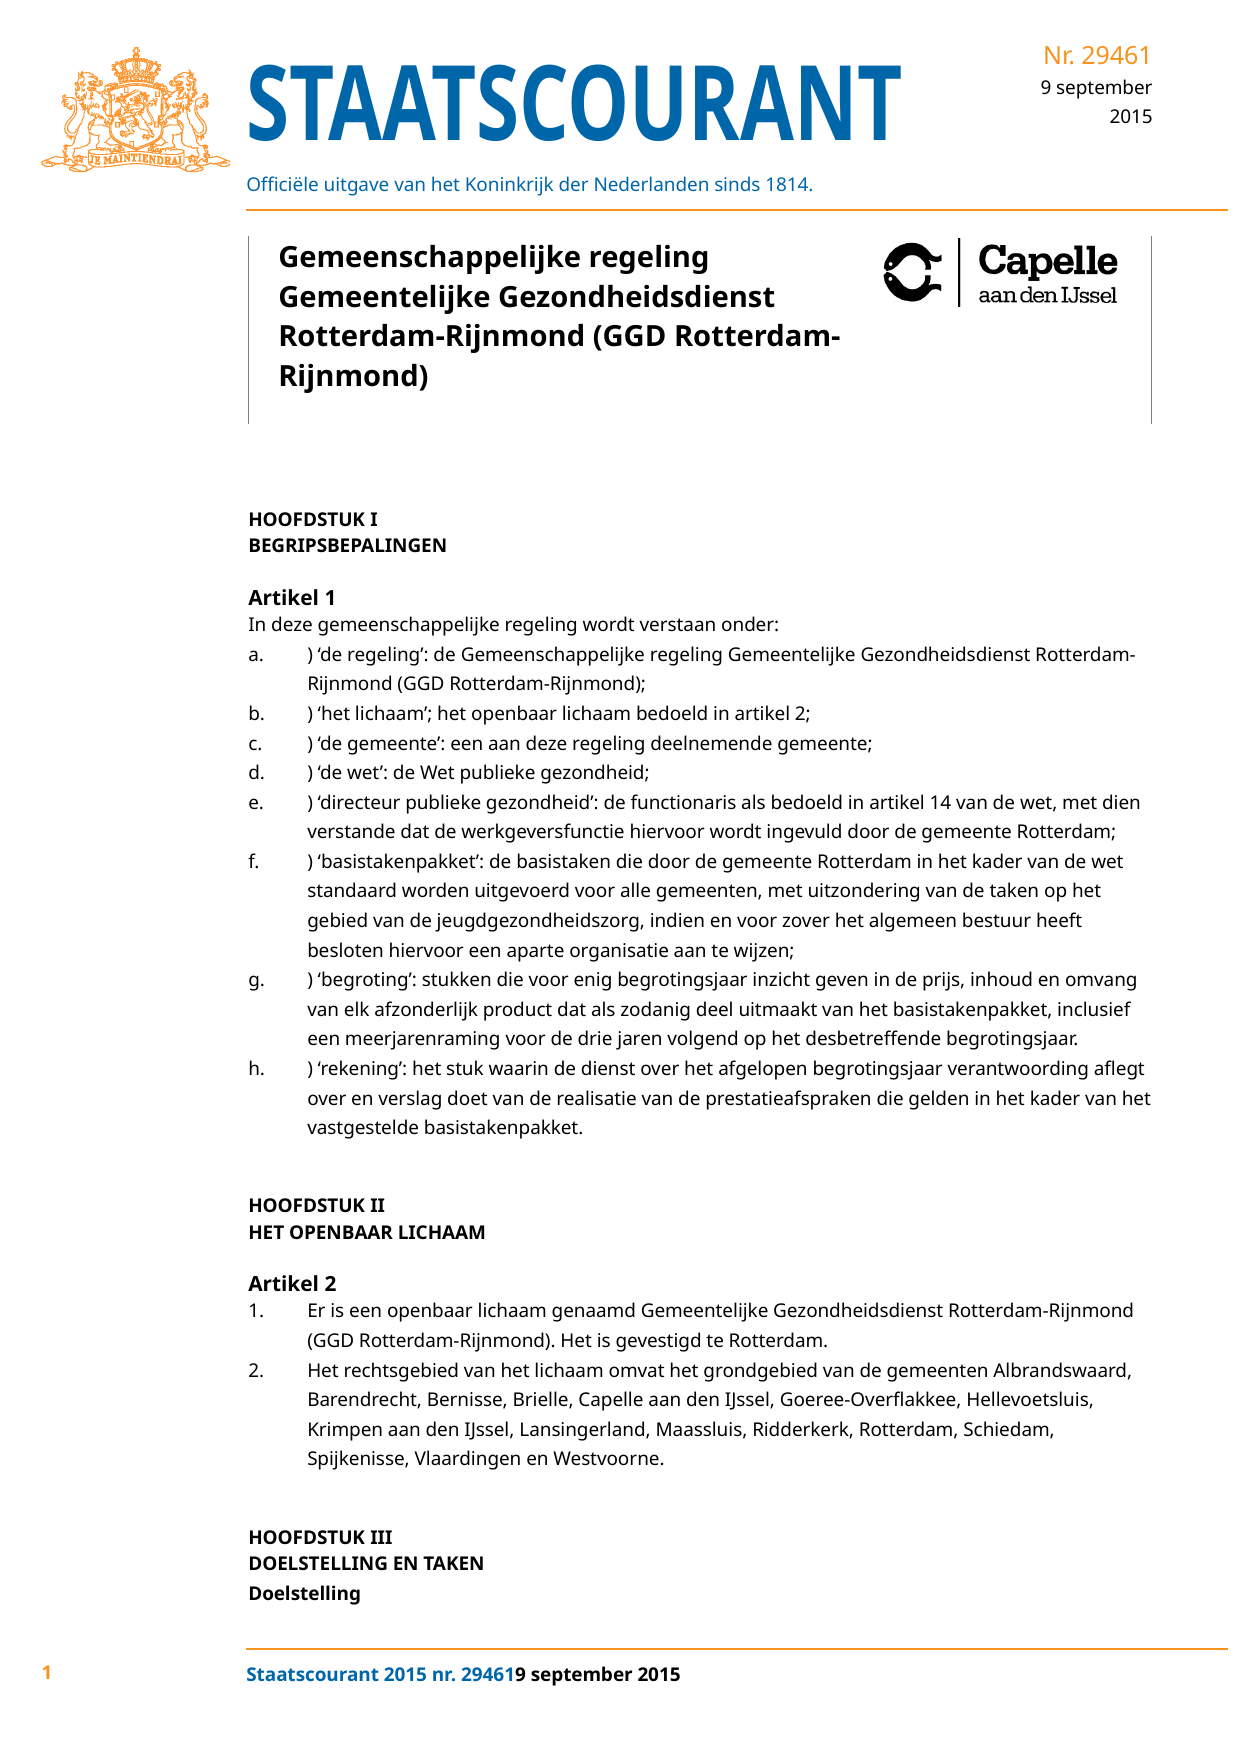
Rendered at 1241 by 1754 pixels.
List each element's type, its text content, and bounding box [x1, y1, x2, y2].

text HOOFDSTUK II [248, 1190, 1152, 1219]
picture [882, 236, 1119, 309]
table_header Gemeenschappelijke regeling Gemeentelijke Gezondheidsdienst Rotterdam-Rijnmond (GGD Rotterdam-Rijnmond) [249, 236, 850, 424]
list ) ‘basistakenpakket’: de basistaken die door de gemeente Rotterdam in het kader van de wet standaard worden uitgevoerd voor alle gemeenten, met uitzondering van de taken op het gebied van de jeugdgezondheidszorg, indien en voor zover het algemeen bestuur heeft besloten hiervoor een aparte organisatie aan te wijzen; [248, 848, 1152, 962]
text Artikel 1 [248, 583, 1152, 611]
list ) ‘begroting’: stukken die voor enig begrotingsjaar inzicht geven in de prijs, inhoud en omvang van elk afzonderlijk product dat als zodanig deel uitmaakt van het basistakenpakket, inclusief een meerjarenraming voor de drie jaren volgend op het desbetreffende begrotingsjaar. [248, 966, 1152, 1051]
text HOOFDSTUK I [248, 504, 1152, 532]
text DOELSTELLING EN TAKEN [248, 1550, 1152, 1576]
text Artikel 2 [248, 1269, 1152, 1298]
text HET OPENBAAR LICHAAM [248, 1219, 1152, 1244]
list ) ‘het lichaam’; het openbaar lichaam bedoeld in artikel 2; [248, 700, 1152, 726]
table_header [850, 236, 1151, 424]
list ) ‘de regeling’: de Gemeenschappelijke regeling Gemeentelijke Gezondheidsdienst Rotterdam-Rijnmond (GGD Rotterdam-Rijnmond); [248, 641, 1152, 696]
list ) ‘de gemeente’: een aan deze regeling deelnemende gemeente; [248, 730, 1152, 755]
picture [41, 47, 231, 172]
list ) ‘directeur publieke gezondheid’: de functionaris als bedoeld in artikel 14 van de wet, met dien verstande dat de werkgeversfunctie hiervoor wordt ingevuld door de gemeente Rotterdam; [248, 789, 1152, 844]
text HOOFDSTUK III [248, 1522, 1152, 1550]
list ) ‘de wet’: de Wet publieke gezondheid; [248, 759, 1152, 785]
list ) ‘rekening’: het stuk waarin de dienst over het afgelopen begrotingsjaar verantwoording aflegt over en verslag doet van de realisatie van de prestatieafspraken die gelden in het kader van het vastgestelde basistakenpakket. [248, 1055, 1152, 1140]
list Er is een openbaar lichaam genaamd Gemeentelijke Gezondheidsdienst Rotterdam-Rijnmond (GGD Rotterdam-Rijnmond). Het is gevestigd te Rotterdam. [248, 1298, 1152, 1353]
text Doelstelling [248, 1580, 1152, 1606]
text BEGRIPSBEPALINGEN [248, 532, 1152, 558]
list Het rechtsgebied van het lichaam omvat het grondgebied van de gemeenten Albrandswaard, Barendrecht, Bernisse, Brielle, Capelle aan den IJssel, Goeree-Overflakkee, Hellevoetsluis, Krimpen aan den IJssel, Lansingerland, Maassluis, Ridderkerk, Rotterdam, Schiedam, Spijkenisse, Vlaardingen en Westvoorne. [248, 1357, 1152, 1471]
text In deze gemeenschappelijke regeling wordt verstaan onder: [248, 611, 1152, 637]
